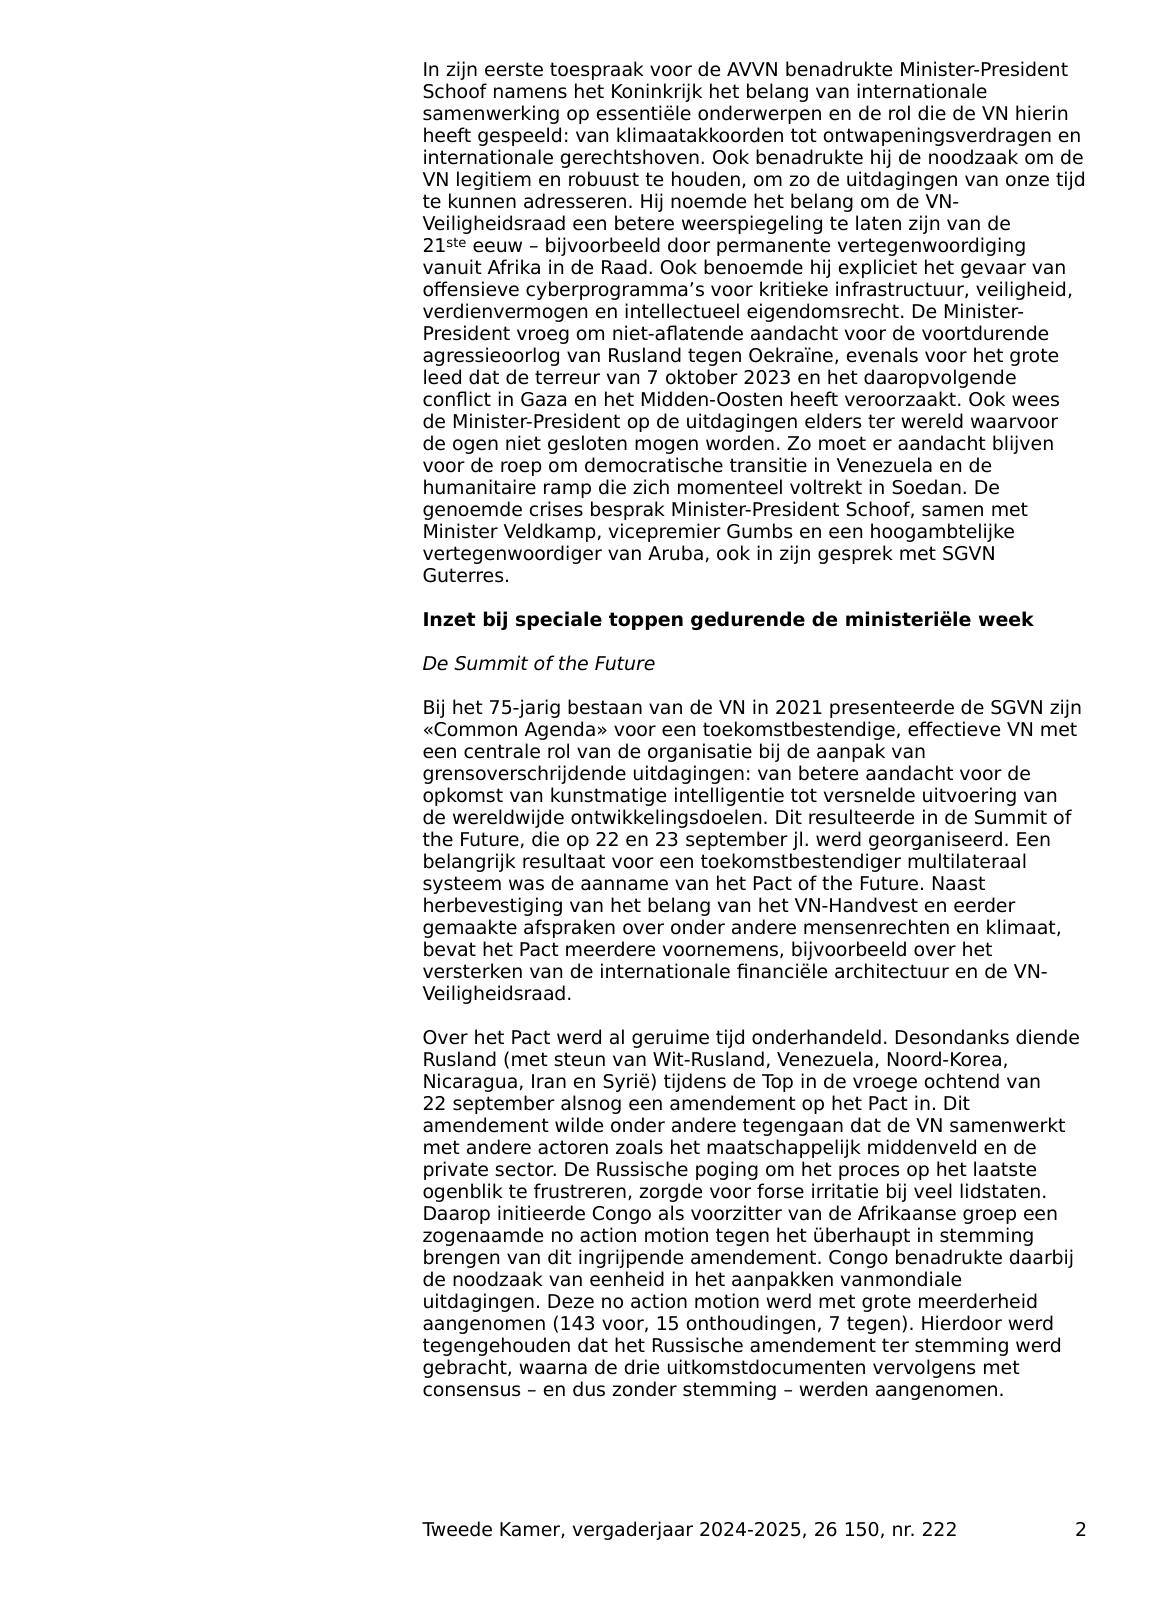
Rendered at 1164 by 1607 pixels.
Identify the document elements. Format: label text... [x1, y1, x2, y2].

subtitle De Summit of the Future [422, 653, 1087, 675]
text In zijn eerste toespraak voor de AVVN benadrukte Minister-President Schoof namens het Koninkrijk het belang van internationale samenwerking op essentiële onderwerpen en de rol die de VN hierin heeft gespeeld: van klimaatakkoorden tot ontwapeningsverdragen en internationale gerechtshoven. Ook benadrukte hij de noodzaak om de VN legitiem en robuust te houden, om zo de uitdagingen van onze tijd te kunnen adresseren. Hij noemde het belang om de VN-Veiligheidsraad een betere weerspiegeling te laten zijn van de 21ste eeuw – bijvoorbeeld door permanente vertegenwoordiging vanuit Afrika in de Raad. Ook benoemde hij expliciet het gevaar van offensieve cyberprogramma’s voor kritieke infrastructuur, veiligheid, verdienvermogen en intellectueel eigendomsrecht. De Minister-President vroeg om niet-aflatende aandacht voor de voortdurende agressieoorlog van Rusland tegen Oekraïne, evenals voor het grote leed dat de terreur van 7 oktober 2023 en het daaropvolgende conflict in Gaza en het Midden-Oosten heeft veroorzaakt. Ook wees de Minister-President op de uitdagingen elders ter wereld waarvoor de ogen niet gesloten mogen worden. Zo moet er aandacht blijven voor de roep om democratische transitie in Venezuela en de humanitaire ramp die zich momenteel voltrekt in Soedan. De genoemde crises besprak Minister-President Schoof, samen met Minister Veldkamp, vicepremier Gumbs en een hoogambtelijke vertegenwoordiger van Aruba, ook in zijn gesprek met SGVN Guterres. [422, 59, 1087, 587]
text Over het Pact werd al geruime tijd onderhandeld. Desondanks diende Rusland (met steun van Wit-Rusland, Venezuela, Noord-Korea, Nicaragua, Iran en Syrië) tijdens de Top in de vroege ochtend van 22 september alsnog een amendement op het Pact in. Dit amendement wilde onder andere tegengaan dat de VN samenwerkt met andere actoren zoals het maatschappelijk middenveld en de private sector. De Russische poging om het proces op het laatste ogenblik te frustreren, zorgde voor forse irritatie bij veel lidstaten. Daarop initieerde Congo als voorzitter van de Afrikaanse groep een zogenaamde no action motion tegen het überhaupt in stemming brengen van dit ingrijpende amendement. Congo benadrukte daarbij de noodzaak van eenheid in het aanpakken vanmondiale uitdagingen. Deze no action motion werd met grote meerderheid aangenomen (143 voor, 15 onthoudingen, 7 tegen). Hierdoor werd tegengehouden dat het Russische amendement ter stemming werd gebracht, waarna de drie uitkomstdocumenten vervolgens met consensus – en dus zonder stemming – werden aangenomen. [422, 1027, 1087, 1401]
subtitle Inzet bij speciale toppen gedurende de ministeriële week [422, 609, 1087, 631]
text Bij het 75-jarig bestaan van de VN in 2021 presenteerde de SGVN zijn «Common Agenda» voor een toekomstbestendige, effectieve VN met een centrale rol van de organisatie bij de aanpak van grensoverschrijdende uitdagingen: van betere aandacht voor de opkomst van kunstmatige intelligentie tot versnelde uitvoering van de wereldwijde ontwikkelingsdoelen. Dit resulteerde in de Summit of the Future, die op 22 en 23 september jl. werd georganiseerd. Een belangrijk resultaat voor een toekomstbestendiger multilateraal systeem was de aanname van het Pact of the Future. Naast herbevestiging van het belang van het VN-Handvest en eerder gemaakte afspraken over onder andere mensenrechten en klimaat, bevat het Pact meerdere voornemens, bijvoorbeeld over het versterken van de internationale financiële architectuur en de VN-Veiligheidsraad. [422, 697, 1087, 1005]
